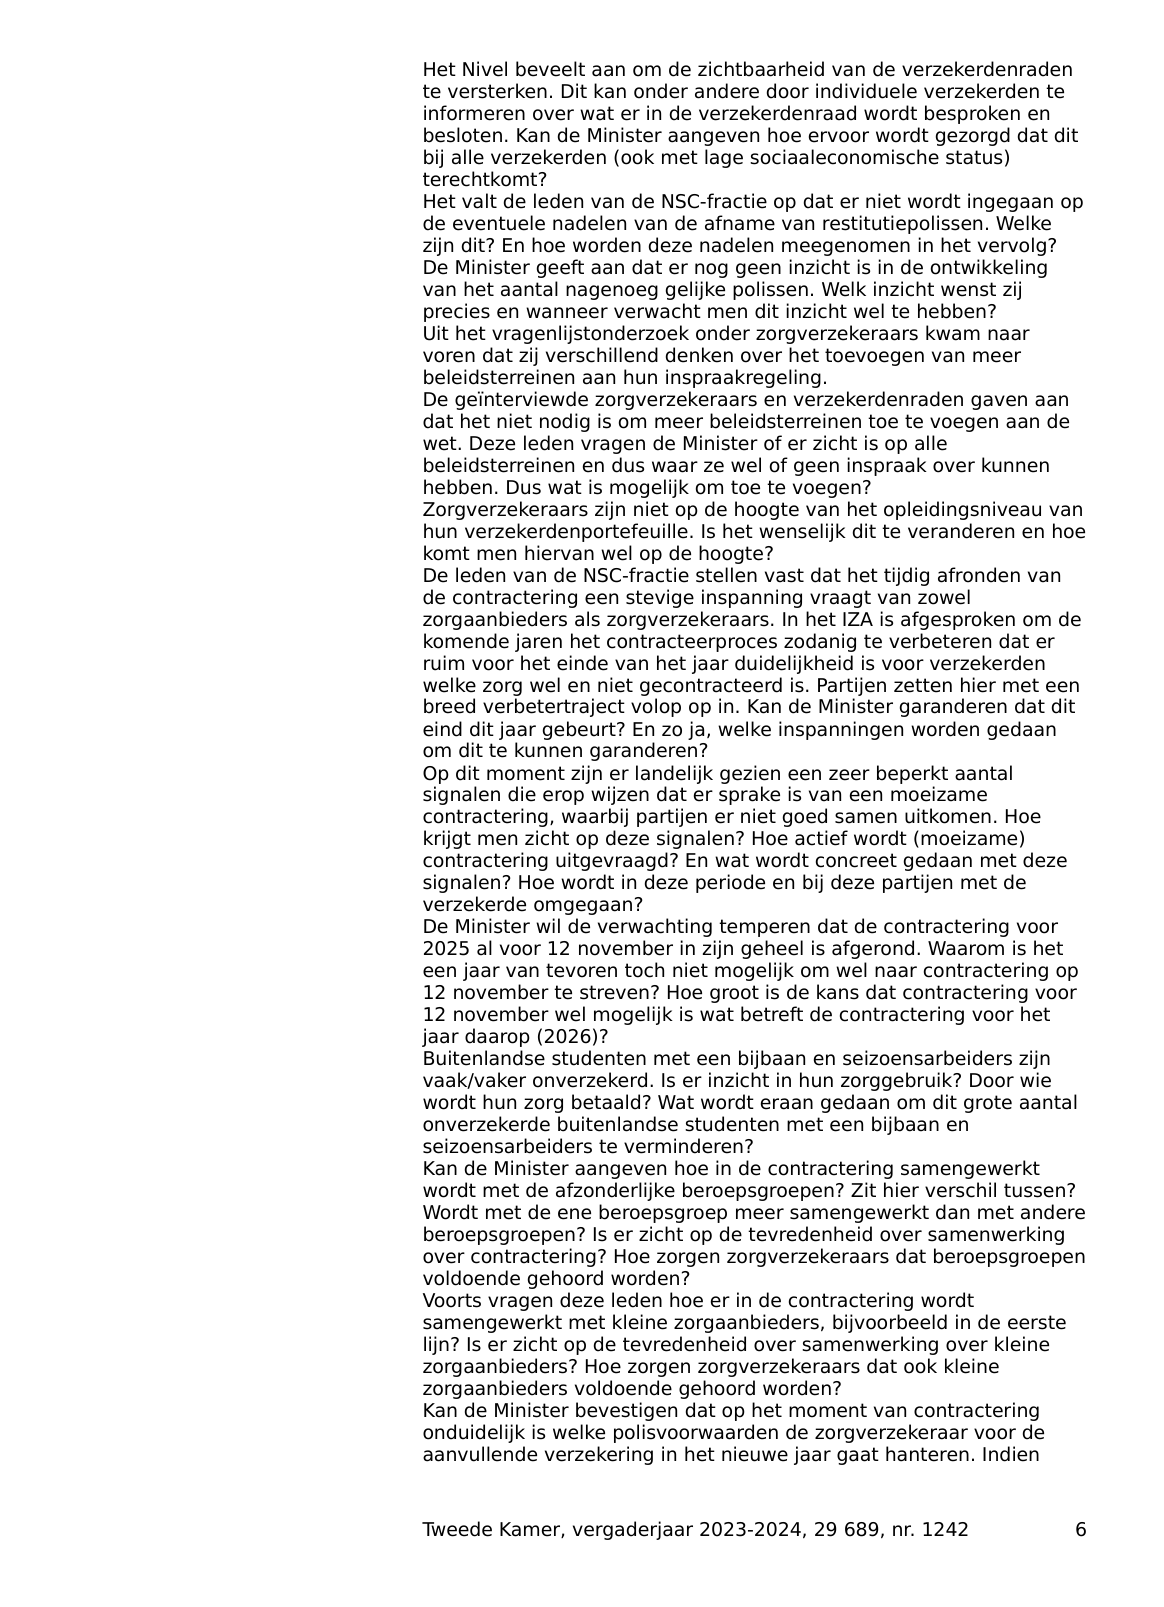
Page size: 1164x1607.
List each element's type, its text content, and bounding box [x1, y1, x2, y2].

text Op dit moment zijn er landelijk gezien een zeer beperkt aantal signalen die erop wijzen dat er sprake is van een moeizame contractering, waarbij partijen er niet goed samen uitkomen. Hoe krijgt men zicht op deze signalen? Hoe actief wordt (moeizame) contractering uitgevraagd? En wat wordt concreet gedaan met deze signalen? Hoe wordt in deze periode en bij deze partijen met de verzekerde omgegaan? [422, 762, 1087, 916]
text Voorts vragen deze leden hoe er in de contractering wordt samengewerkt met kleine zorgaanbieders, bijvoorbeeld in de eerste lijn? Is er zicht op de tevredenheid over samenwerking over kleine zorgaanbieders? Hoe zorgen zorgverzekeraars dat ook kleine zorgaanbieders voldoende gehoord worden? [422, 1290, 1087, 1400]
text De Minister wil de verwachting temperen dat de contractering voor 2025 al voor 12 november in zijn geheel is afgerond. Waarom is het een jaar van tevoren toch niet mogelijk om wel naar contractering op 12 november te streven? Hoe groot is de kans dat contractering voor 12 november wel mogelijk is wat betreft de contractering voor het jaar daarop (2026)? [422, 916, 1087, 1048]
text De Minister geeft aan dat er nog geen inzicht is in de ontwikkeling van het aantal nagenoeg gelijke polissen. Welk inzicht wenst zij precies en wanneer verwacht men dit inzicht wel te hebben? [422, 257, 1087, 323]
text Zorgverzekeraars zijn niet op de hoogte van het opleidingsniveau van hun verzekerdenportefeuille. Is het wenselijk dit te veranderen en hoe komt men hiervan wel op de hoogte? [422, 499, 1087, 564]
text Uit het vragenlijstonderzoek onder zorgverzekeraars kwam naar voren dat zij verschillend denken over het toevoegen van meer beleidsterreinen aan hun inspraakregeling. [422, 323, 1087, 389]
text Het Nivel beveelt aan om de zichtbaarheid van de verzekerdenraden te versterken. Dit kan onder andere door individuele verzekerden te informeren over wat er in de verzekerdenraad wordt besproken en besloten. Kan de Minister aangeven hoe ervoor wordt gezorgd dat dit bij alle verzekerden (ook met lage sociaaleconomische status) terechtkomt? [422, 59, 1087, 191]
text Het valt de leden van de NSC-fractie op dat er niet wordt ingegaan op de eventuele nadelen van de afname van restitutiepolissen. Welke zijn dit? En hoe worden deze nadelen meegenomen in het vervolg? [422, 191, 1087, 257]
text Buitenlandse studenten met een bijbaan en seizoensarbeiders zijn vaak/vaker onverzekerd. Is er inzicht in hun zorggebruik? Door wie wordt hun zorg betaald? Wat wordt eraan gedaan om dit grote aantal onverzekerde buitenlandse studenten met een bijbaan en seizoensarbeiders te verminderen? [422, 1048, 1087, 1158]
text Kan de Minister bevestigen dat op het moment van contractering onduidelijk is welke polisvoorwaarden de zorgverzekeraar voor de aanvullende verzekering in het nieuwe jaar gaat hanteren. Indien [422, 1400, 1087, 1466]
text De geïnterviewde zorgverzekeraars en verzekerdenraden gaven aan dat het niet nodig is om meer beleidsterreinen toe te voegen aan de wet. Deze leden vragen de Minister of er zicht is op alle beleidsterreinen en dus waar ze wel of geen inspraak over kunnen hebben. Dus wat is mogelijk om toe te voegen? [422, 389, 1087, 499]
text De leden van de NSC-fractie stellen vast dat het tijdig afronden van de contractering een stevige inspanning vraagt van zowel zorgaanbieders als zorgverzekeraars. In het IZA is afgesproken om de komende jaren het contracteerproces zodanig te verbeteren dat er ruim voor het einde van het jaar duidelijkheid is voor verzekerden welke zorg wel en niet gecontracteerd is. Partijen zetten hier met een breed verbetertraject volop op in. Kan de Minister garanderen dat dit eind dit jaar gebeurt? En zo ja, welke inspanningen worden gedaan om dit te kunnen garanderen? [422, 564, 1087, 762]
text Kan de Minister aangeven hoe in de contractering samengewerkt wordt met de afzonderlijke beroepsgroepen? Zit hier verschil tussen? Wordt met de ene beroepsgroep meer samengewerkt dan met andere beroepsgroepen? Is er zicht op de tevredenheid over samenwerking over contractering? Hoe zorgen zorgverzekeraars dat beroepsgroepen voldoende gehoord worden? [422, 1158, 1087, 1290]
